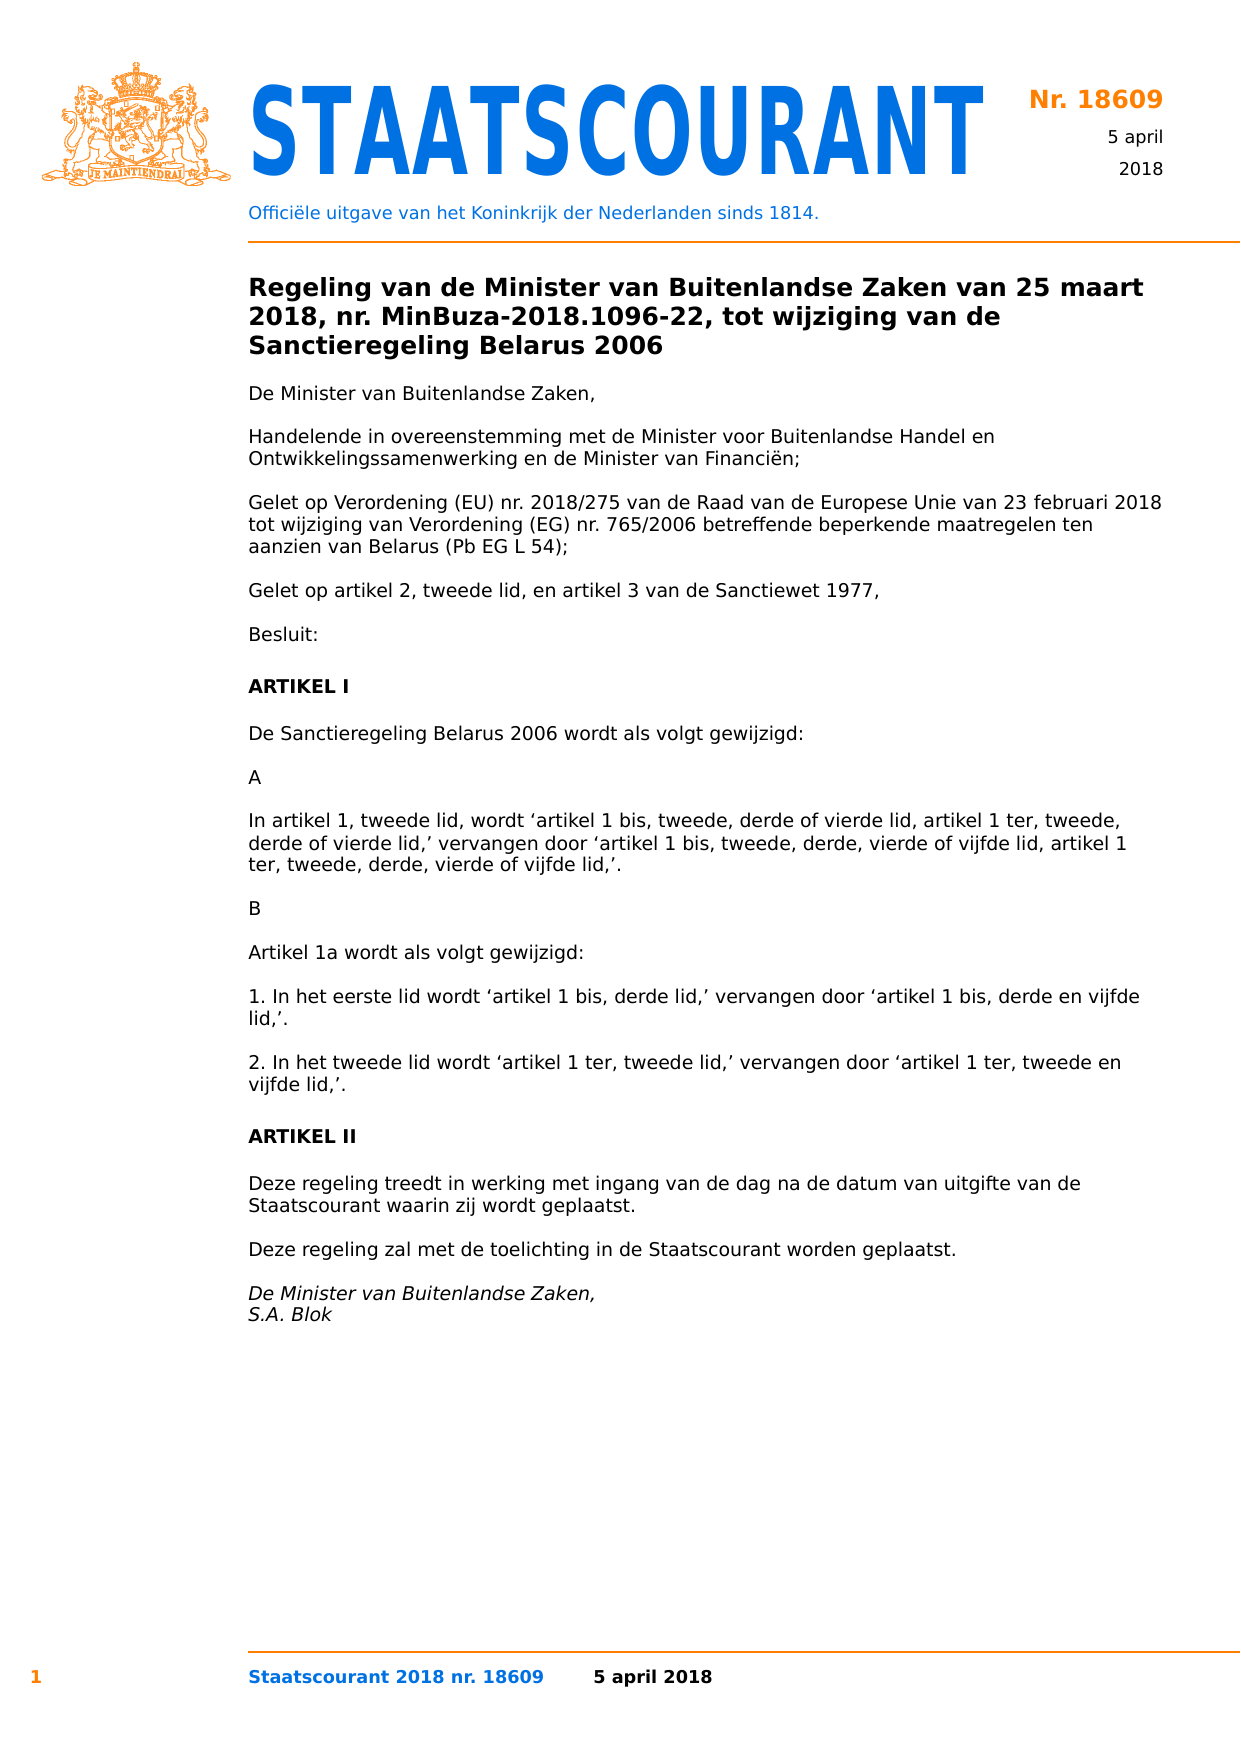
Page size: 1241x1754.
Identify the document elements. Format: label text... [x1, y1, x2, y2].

text A [248, 767, 1163, 788]
text In artikel 1, tweede lid, wordt ‘artikel 1 bis, tweede, derde of vierde lid, artikel 1 ter, tweede, derde of vierde lid,’ vervangen door ‘artikel 1 bis, tweede, derde, vierde of vijfde lid, artikel 1 ter, tweede, derde, vierde of vijfde lid,’. [248, 810, 1163, 876]
text Handelende in overeenstemming met de Minister voor Buitenlandse Handel en Ontwikkelingssamenwerking en de Minister van Financiën; [248, 426, 1163, 470]
text 1. In het eerste lid wordt ‘artikel 1 bis, derde lid,’ vervangen door ‘artikel 1 bis, derde en vijfde lid,’. [248, 986, 1163, 1030]
picture [41, 62, 231, 186]
text De Minister van Buitenlandse Zaken, S.A. Blok [248, 1282, 1163, 1326]
text 2. In het tweede lid wordt ‘artikel 1 ter, tweede lid,’ vervangen door ‘artikel 1 ter, tweede en vijfde lid,’. [248, 1052, 1163, 1096]
text B [248, 898, 1163, 920]
text De Sanctieregeling Belarus 2006 wordt als volgt gewijzigd: [248, 723, 1163, 745]
table_cell 2018 [998, 153, 1240, 203]
text Artikel 1a wordt als volgt gewijzigd: [248, 942, 1163, 964]
subtitle ARTIKEL II [248, 1126, 1163, 1148]
table_header [25, 62, 248, 241]
text Gelet op Verordening (EU) nr. 2018/275 van de Raad van de Europese Unie van 23 februari 2018 tot wijziging van Verordening (EG) nr. 765/2006 betreffende beperkende maatregelen ten aanzien van Belarus (Pb EG L 54); [248, 492, 1163, 558]
text De Minister van Buitenlandse Zaken, [248, 382, 1163, 404]
text Deze regeling treedt in werking met ingang van de dag na de datum van uitgifte van de Staatscourant waarin zij wordt geplaatst. [248, 1173, 1163, 1217]
subtitle ARTIKEL I [248, 676, 1163, 698]
table_cell Officiële uitgave van het Koninkrijk der Nederlanden sinds 1814. [248, 203, 1240, 241]
table_header Nr. 18609 [998, 62, 1240, 121]
text Deze regeling zal met de toelichting in de Staatscourant worden geplaatst. [248, 1238, 1163, 1261]
text Gelet op artikel 2, tweede lid, en artikel 3 van de Sanctiewet 1977, [248, 580, 1163, 602]
table_cell 5 april [998, 121, 1240, 153]
subtitle Regeling van de Minister van Buitenlandse Zaken van 25 maart 2018, nr. MinBuza-2018.1096-22, tot wijziging van de Sanctieregeling Belarus 2006 [248, 273, 1163, 361]
table_header STAATSCOURANT [248, 62, 998, 203]
text Besluit: [248, 624, 1163, 646]
